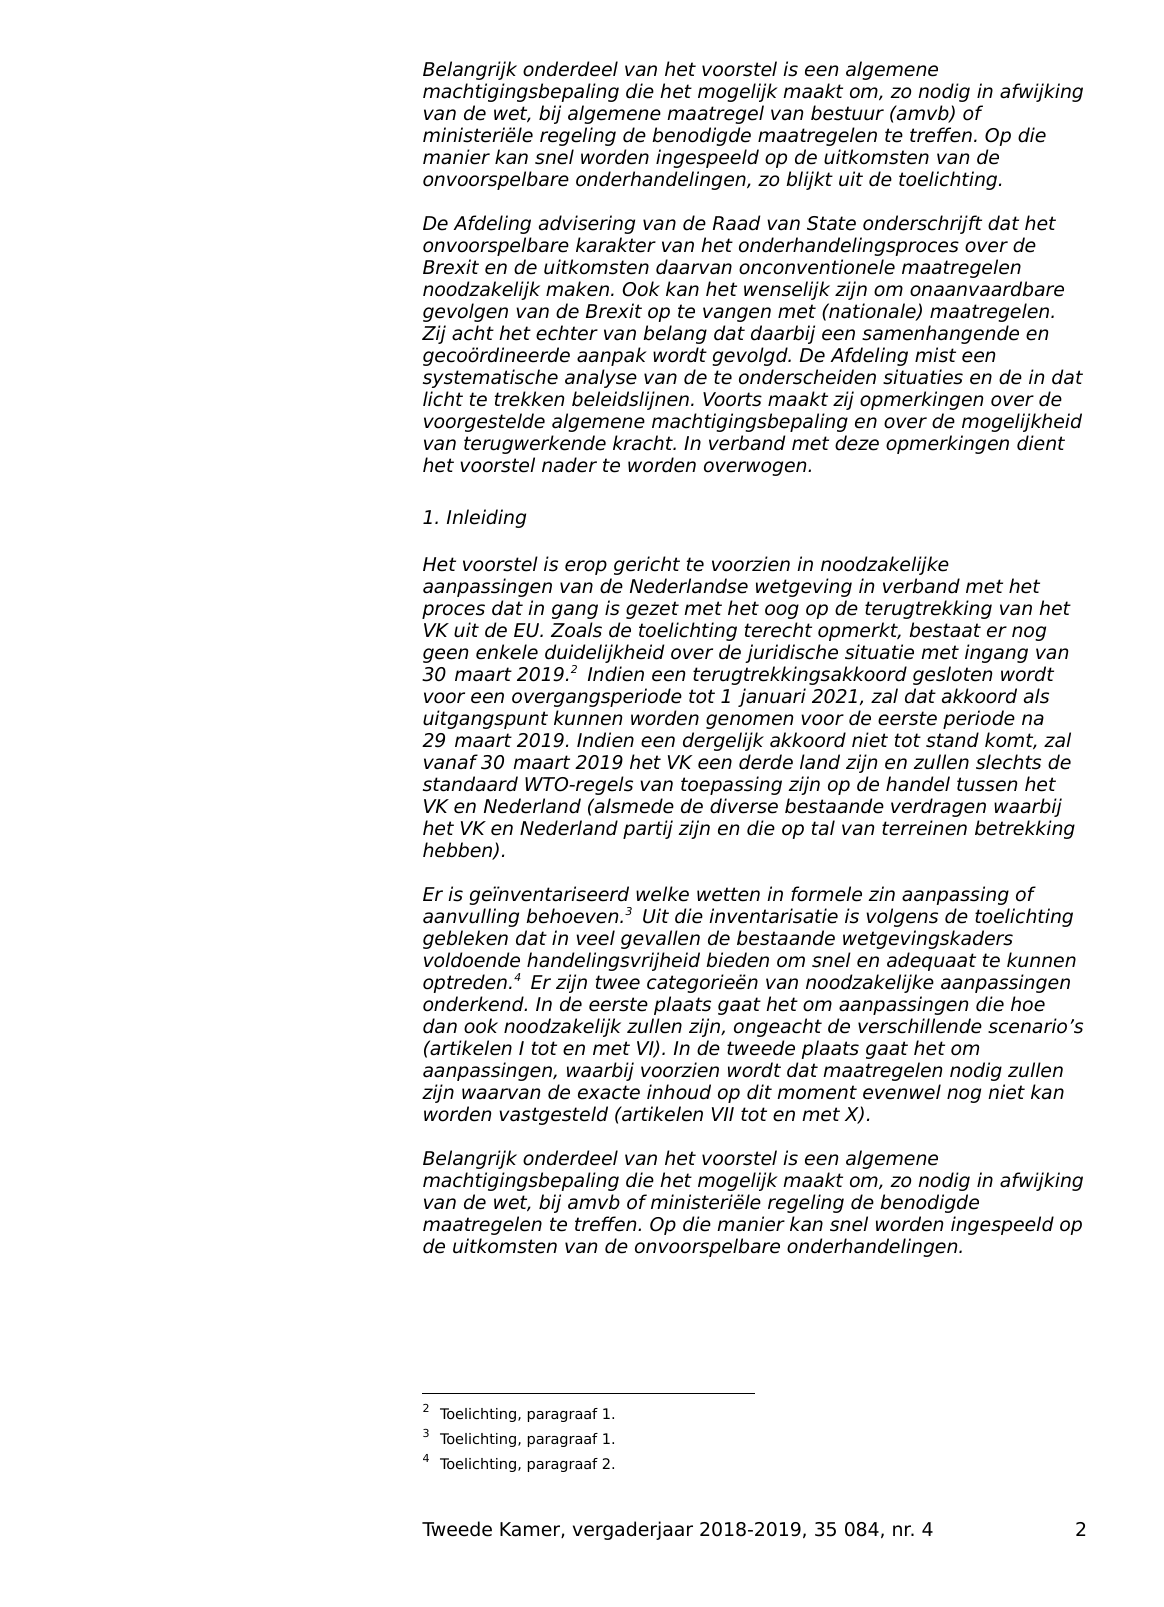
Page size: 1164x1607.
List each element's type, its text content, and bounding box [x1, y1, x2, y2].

text Het voorstel is erop gericht te voorzien in noodzakelijke aanpassingen van de Nederlandse wetgeving in verband met het proces dat in gang is gezet met het oog op de terugtrekking van het VK uit de EU. Zoals de toelichting terecht opmerkt, bestaat er nog geen enkele duidelijkheid over de juridische situatie met ingang van 30 maart 2019. Indien een terugtrekkingsakkoord gesloten wordt voor een overgangsperiode tot 1 januari 2021, zal dat akkoord als uitgangspunt kunnen worden genomen voor de eerste periode na 29 maart 2019. Indien een dergelijk akkoord niet tot stand komt, zal vanaf 30 maart 2019 het VK een derde land zijn en zullen slechts de standaard WTO-regels van toepassing zijn op de handel tussen het VK en Nederland (alsmede de diverse bestaande verdragen waarbij het VK en Nederland partij zijn en die op tal van terreinen betrekking hebben). [422, 554, 1087, 862]
text Toelichting, paragraaf 1. [422, 1427, 1087, 1449]
text Toelichting, paragraaf 2. [422, 1452, 1087, 1474]
text Belangrijk onderdeel van het voorstel is een algemene machtigingsbepaling die het mogelijk maakt om, zo nodig in afwijking van de wet, bij amvb of ministeriële regeling de benodigde maatregelen te treffen. Op die manier kan snel worden ingespeeld op de uitkomsten van de onvoorspelbare onderhandelingen. [422, 1148, 1087, 1258]
text Toelichting, paragraaf 1. [422, 1402, 1087, 1424]
subtitle 1. Inleiding [422, 507, 1087, 529]
text Belangrijk onderdeel van het voorstel is een algemene machtigingsbepaling die het mogelijk maakt om, zo nodig in afwijking van de wet, bij algemene maatregel van bestuur (amvb) of ministeriële regeling de benodigde maatregelen te treffen. Op die manier kan snel worden ingespeeld op de uitkomsten van de onvoorspelbare onderhandelingen, zo blijkt uit de toelichting. [422, 59, 1087, 191]
text De Afdeling advisering van de Raad van State onderschrijft dat het onvoorspelbare karakter van het onderhandelingsproces over de Brexit en de uitkomsten daarvan onconventionele maatregelen noodzakelijk maken. Ook kan het wenselijk zijn om onaanvaardbare gevolgen van de Brexit op te vangen met (nationale) maatregelen. Zij acht het echter van belang dat daarbij een samenhangende en gecoördineerde aanpak wordt gevolgd. De Afdeling mist een systematische analyse van de te onderscheiden situaties en de in dat licht te trekken beleidslijnen. Voorts maakt zij opmerkingen over de voorgestelde algemene machtigingsbepaling en over de mogelijkheid van terugwerkende kracht. In verband met deze opmerkingen dient het voorstel nader te worden overwogen. [422, 213, 1087, 477]
text Er is geïnventariseerd welke wetten in formele zin aanpassing of aanvulling behoeven. Uit die inventarisatie is volgens de toelichting gebleken dat in veel gevallen de bestaande wetgevingskaders voldoende handelingsvrijheid bieden om snel en adequaat te kunnen optreden. Er zijn twee categorieën van noodzakelijke aanpassingen onderkend. In de eerste plaats gaat het om aanpassingen die hoe dan ook noodzakelijk zullen zijn, ongeacht de verschillende scenario’s (artikelen I tot en met VI). In de tweede plaats gaat het om aanpassingen, waarbij voorzien wordt dat maatregelen nodig zullen zijn waarvan de exacte inhoud op dit moment evenwel nog niet kan worden vastgesteld (artikelen VII tot en met X). [422, 884, 1087, 1126]
